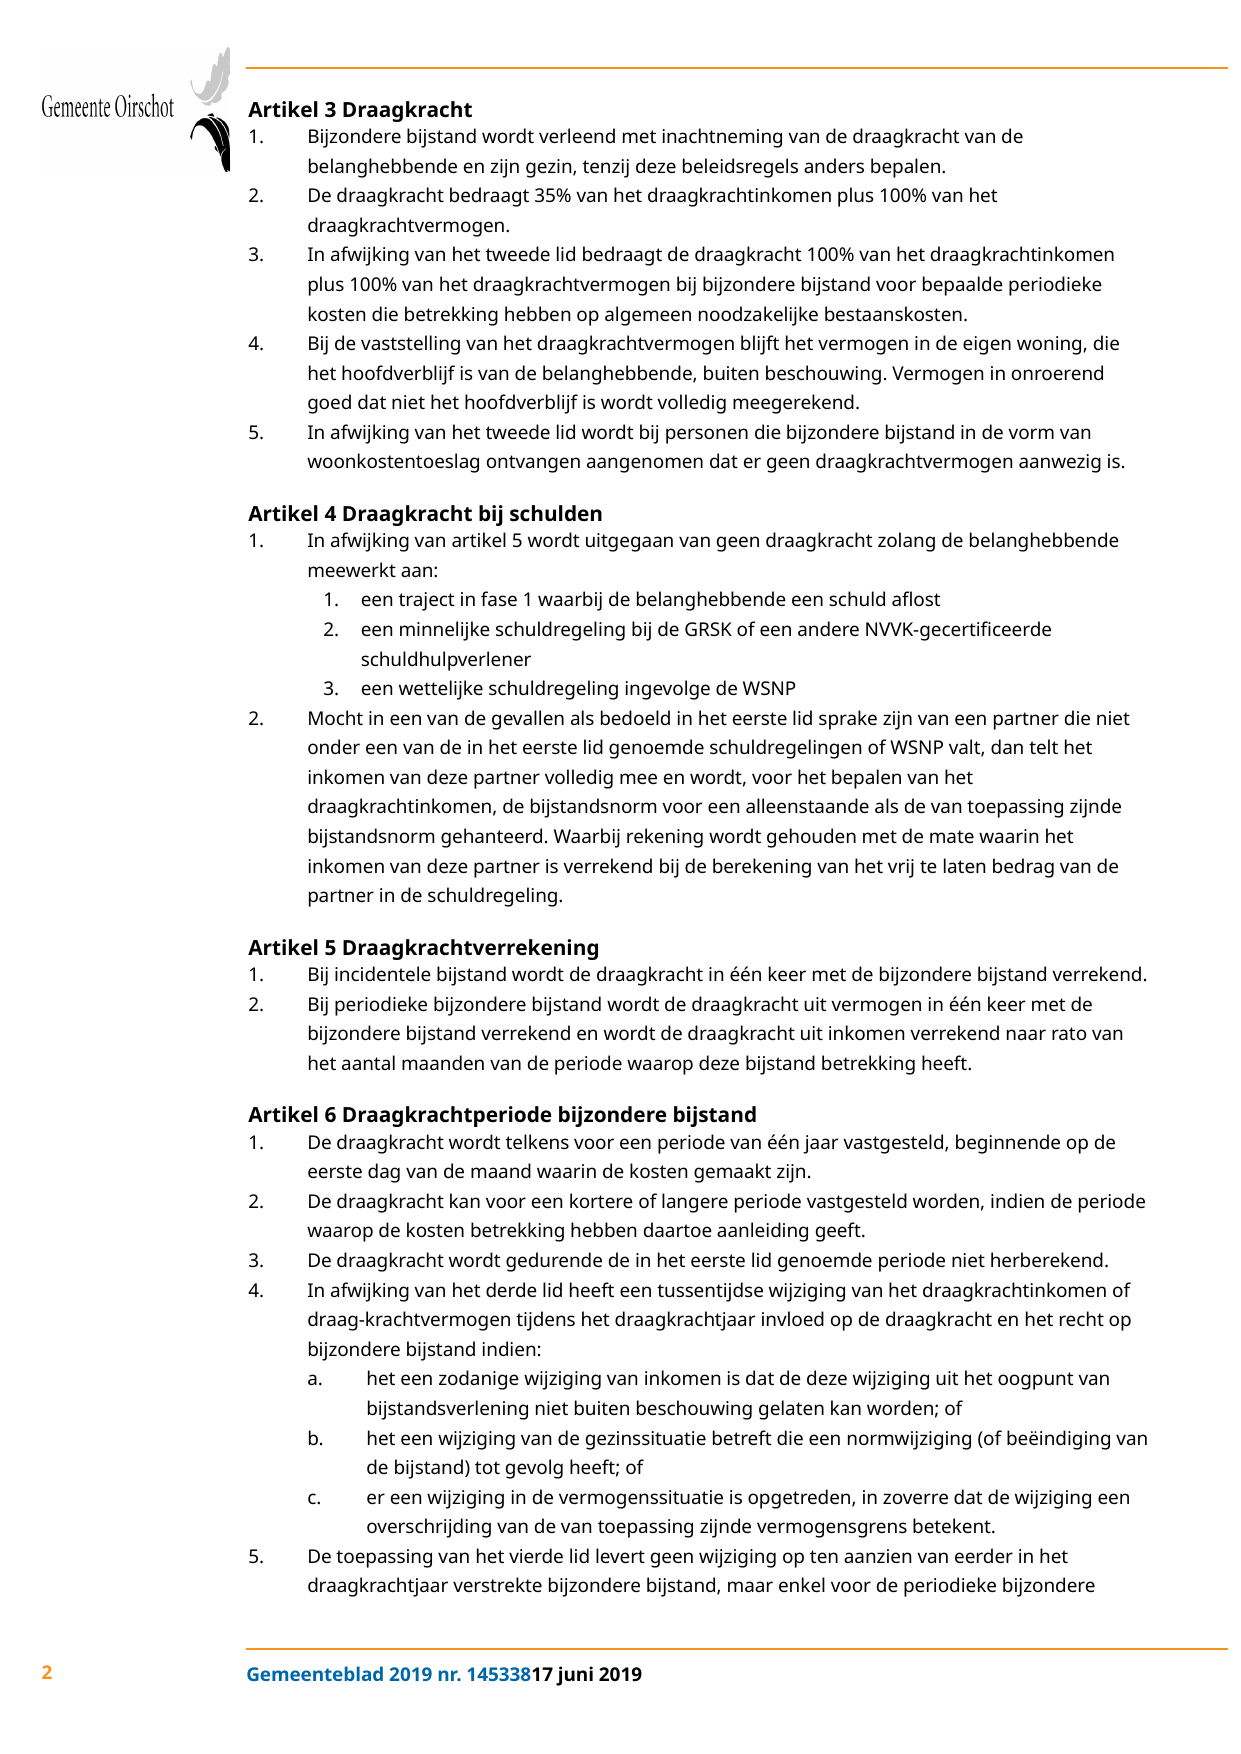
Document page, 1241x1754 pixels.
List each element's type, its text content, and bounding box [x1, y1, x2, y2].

text Artikel 4 Draagkracht bij schulden [248, 499, 1152, 527]
list het een wijziging van de gezinssituatie betreft die een normwijziging (of beëindiging van de bijstand) tot gevolg heeft; of [307, 1425, 1152, 1480]
list Bij incidentele bijstand wordt de draagkracht in één keer met de bijzondere bijstand verrekend. [248, 961, 1152, 987]
list een traject in fase 1 waarbij de belanghebbende een schuld aflost [323, 587, 1152, 612]
list De draagkracht wordt gedurende de in het eerste lid genoemde periode niet herberekend. [248, 1247, 1152, 1273]
list Bijzondere bijstand wordt verleend met inachtneming van de draagkracht van de belanghebbende en zijn gezin, tenzij deze beleidsregels anders bepalen. [248, 123, 1152, 178]
list In afwijking van het derde lid heeft een tussentijdse wijziging van het draagkrachtinkomen of draag-krachtvermogen tijdens het draagkrachtjaar invloed op de draagkracht en het recht op bijzondere bijstand indien: [248, 1277, 1152, 1362]
list De draagkracht kan voor een kortere of langere periode vastgesteld worden, indien de periode waarop de kosten betrekking hebben daartoe aanleiding geeft. [248, 1188, 1152, 1243]
list Bij periodieke bijzondere bijstand wordt de draagkracht uit vermogen in één keer met de bijzondere bijstand verrekend en wordt de draagkracht uit inkomen verrekend naar rato van het aantal maanden van de periode waarop deze bijstand betrekking heeft. [248, 991, 1152, 1076]
list er een wijziging in de vermogenssituatie is opgetreden, in zoverre dat de wijziging een overschrijding van de van toepassing zijnde vermogensgrens betekent. [307, 1484, 1152, 1539]
text Artikel 5 Draagkrachtverrekening [248, 933, 1152, 961]
list het een zodanige wijziging van inkomen is dat de deze wijziging uit het oogpunt van bijstandsverlening niet buiten beschouwing gelaten kan worden; of [307, 1366, 1152, 1421]
list In afwijking van het tweede lid wordt bij personen die bijzondere bijstand in de vorm van woonkostentoeslag ontvangen aangenomen dat er geen draagkrachtvermogen aanwezig is. [248, 419, 1152, 474]
list een wettelijke schuldregeling ingevolge de WSNP [323, 675, 1152, 701]
picture [41, 47, 231, 172]
text Artikel 3 Draagkracht [248, 95, 1152, 123]
list In afwijking van het tweede lid bedraagt de draagkracht 100% van het draagkrachtinkomen plus 100% van het draagkrachtvermogen bij bijzondere bijstand voor bepaalde periodieke kosten die betrekking hebben op algemeen noodzakelijke bestaanskosten. [248, 242, 1152, 326]
list Bij de vaststelling van het draagkrachtvermogen blijft het vermogen in de eigen woning, die het hoofdverblijf is van de belanghebbende, buiten beschouwing. Vermogen in onroerend goed dat niet het hoofdverblijf is wordt volledig meegerekend. [248, 330, 1152, 415]
list een minnelijke schuldregeling bij de GRSK of een andere NVVK-gecertificeerde schuldhulpverlener [323, 616, 1152, 672]
text Artikel 6 Draagkrachtperiode bijzondere bijstand [248, 1101, 1152, 1129]
list De toepassing van het vierde lid levert geen wijziging op ten aanzien van eerder in het draagkrachtjaar verstrekte bijzondere bijstand, maar enkel voor de periodieke bijzondere [248, 1543, 1152, 1598]
list De draagkracht wordt telkens voor een periode van één jaar vastgesteld, beginnende op de eerste dag van de maand waarin de kosten gemaakt zijn. [248, 1129, 1152, 1184]
list De draagkracht bedraagt 35% van het draagkrachtinkomen plus 100% van het draagkrachtvermogen. [248, 182, 1152, 238]
list Mocht in een van de gevallen als bedoeld in het eerste lid sprake zijn van een partner die niet onder een van de in het eerste lid genoemde schuldregelingen of WSNP valt, dan telt het inkomen van deze partner volledig mee en wordt, voor het bepalen van het draagkrachtinkomen, de bijstandsnorm voor een alleenstaande als de van toepassing zijnde bijstandsnorm gehanteerd. Waarbij rekening wordt gehouden met de mate waarin het inkomen van deze partner is verrekend bij de berekening van het vrij te laten bedrag van de partner in de schuldregeling. [248, 705, 1152, 908]
list In afwijking van artikel 5 wordt uitgegaan van geen draagkracht zolang de belanghebbende meewerkt aan: [248, 527, 1152, 583]
